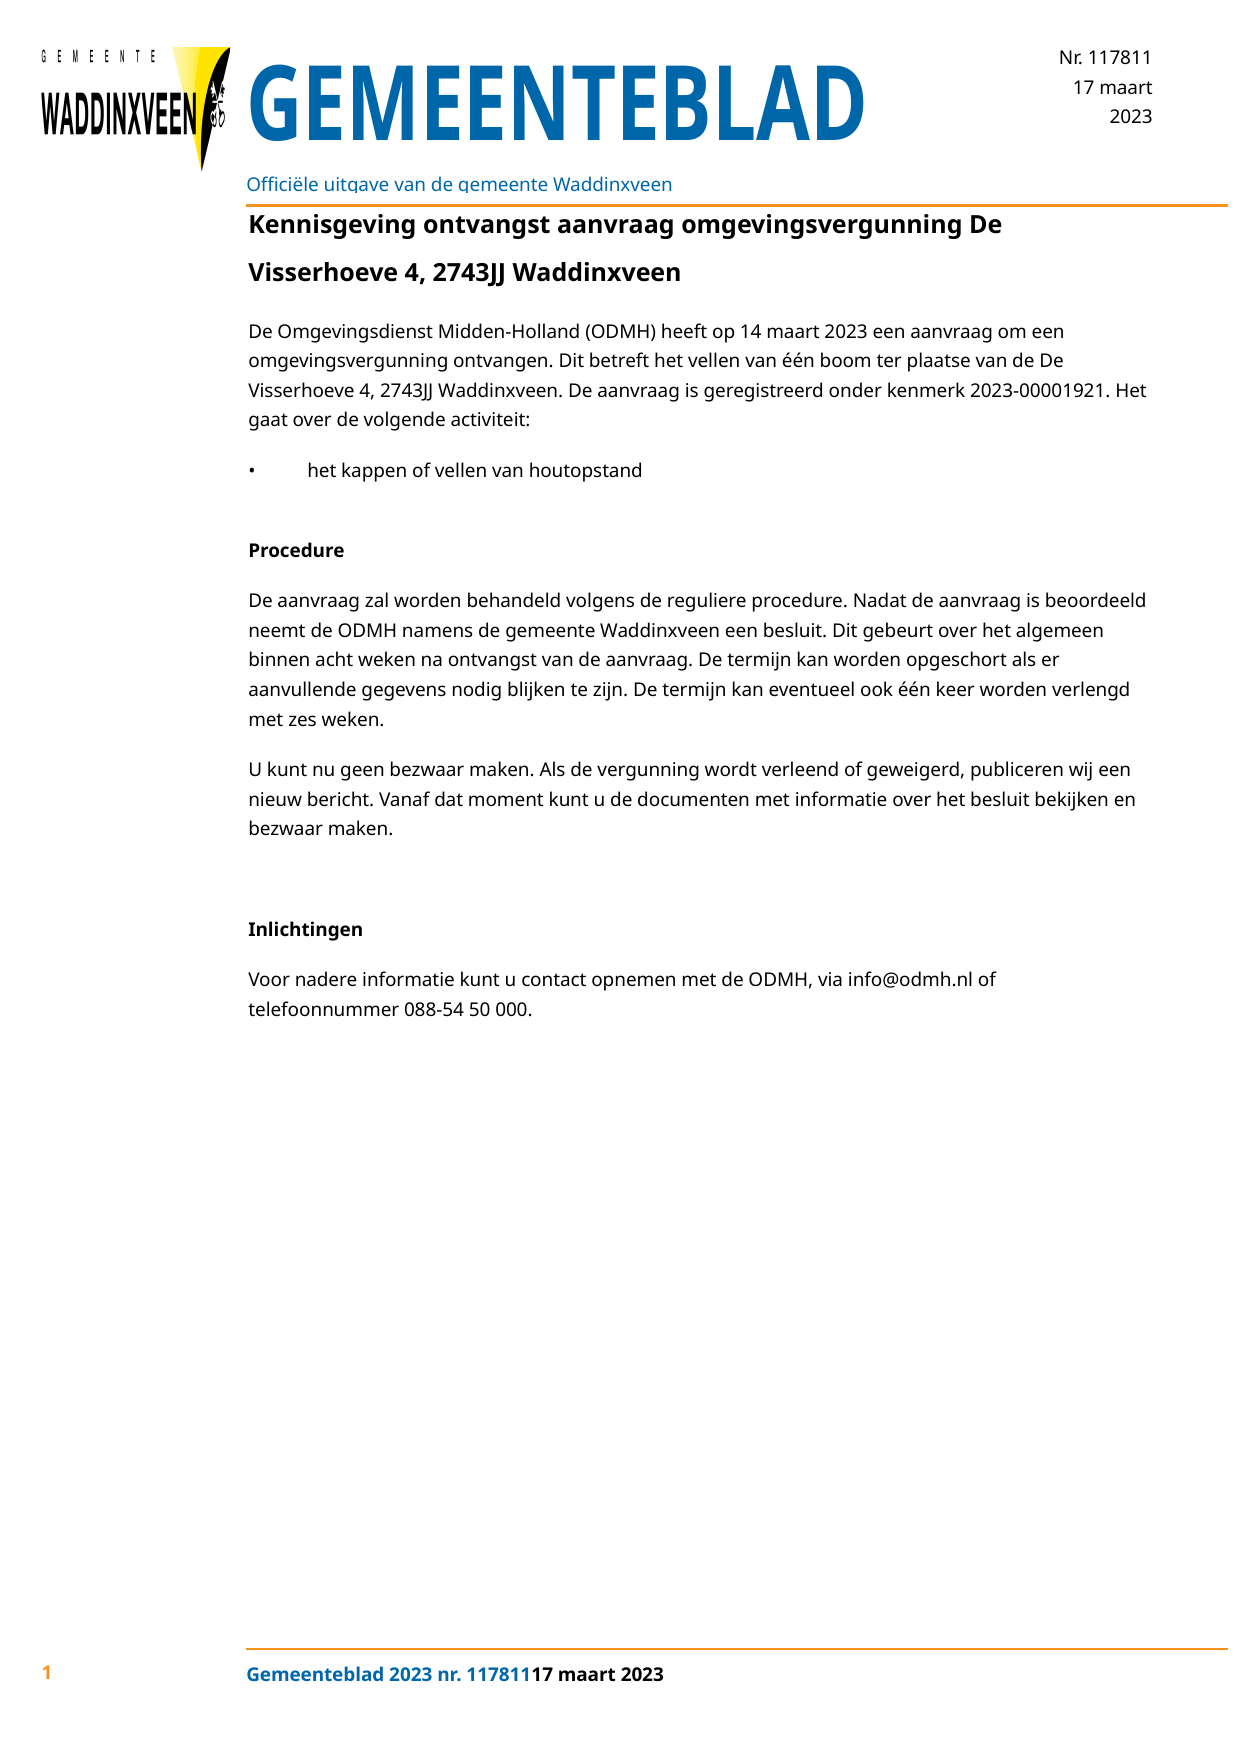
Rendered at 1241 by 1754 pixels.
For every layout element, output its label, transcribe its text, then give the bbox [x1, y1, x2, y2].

text Kennisgeving ontvangst aanvraag omgevingsvergunning De Visserhoeve 4, 2743JJ Waddinxveen [248, 207, 1152, 288]
list het kappen of vellen van houtopstand [248, 457, 1152, 483]
text Voor nadere informatie kunt u contact opnemen met de ODMH, via info@odmh.nl of telefoonnummer 088-54 50 000. [248, 967, 1152, 1022]
text U kunt nu geen bezwaar maken. Als de vergunning wordt verleend of geweigerd, publiceren wij een nieuw bericht. Vanaf dat moment kunt u de documenten met informatie over het besluit bekijken en bezwaar maken. [248, 756, 1152, 841]
text De Omgevingsdienst Midden-Holland (ODMH) heeft op 14 maart 2023 een aanvraag om een omgevingsvergunning ontvangen. Dit betreft het vellen van één boom ter plaatse van de De Visserhoeve 4, 2743JJ Waddinxveen. De aanvraag is geregistreerd onder kenmerk 2023-00001921. Het gaat over de volgende activiteit: [248, 318, 1152, 432]
picture [41, 47, 231, 172]
text Inlichtingen [248, 916, 1152, 942]
text De aanvraag zal worden behandeld volgens de reguliere procedure. Nadat de aanvraag is beoordeeld neemt de ODMH namens de gemeente Waddinxveen een besluit. Dit gebeurt over het algemeen binnen acht weken na ontvangst van de aanvraag. De termijn kan worden opgeschort als er aanvullende gegevens nodig blijken te zijn. De termijn kan eventueel ook één keer worden verlengd met zes weken. [248, 587, 1152, 732]
text Procedure [248, 537, 1152, 563]
